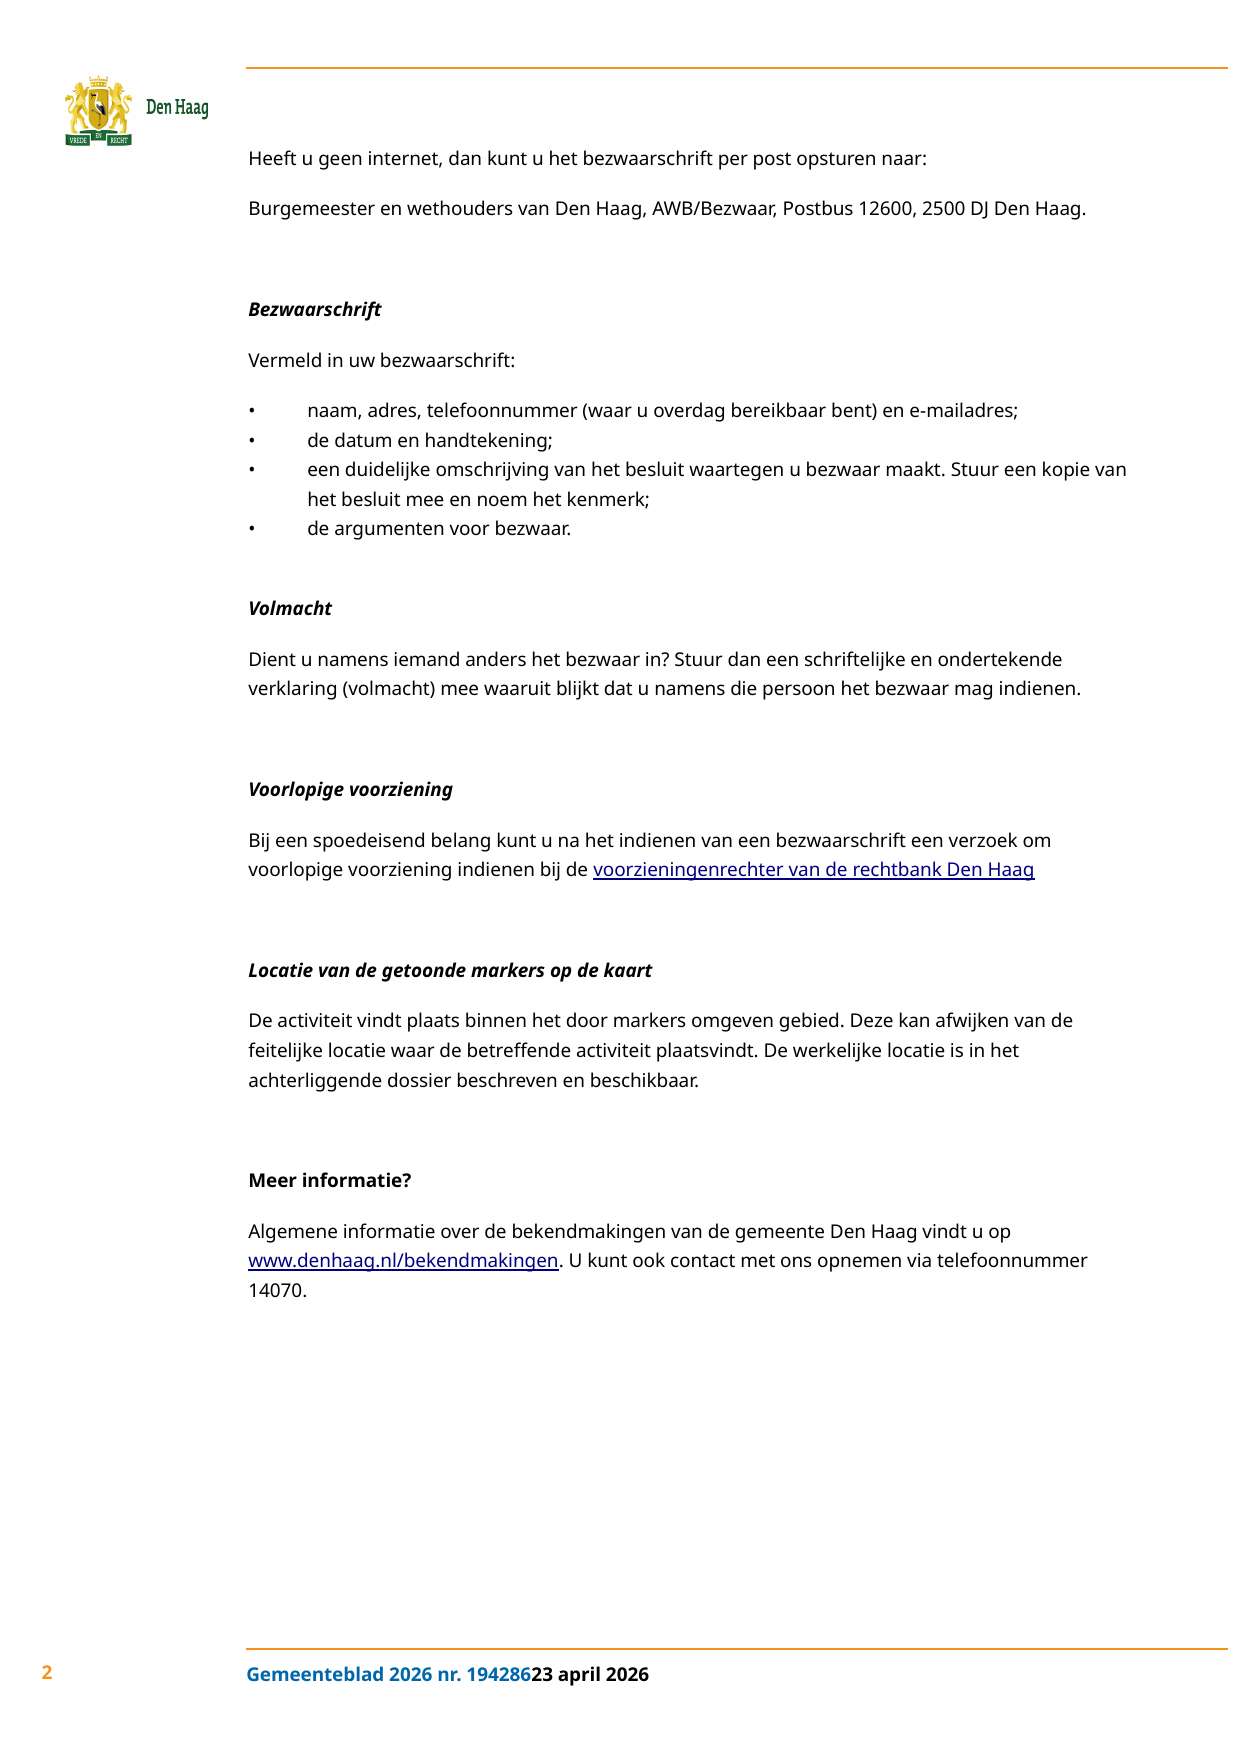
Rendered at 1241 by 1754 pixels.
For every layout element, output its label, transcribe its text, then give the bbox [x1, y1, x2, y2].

text Meer informatie? [248, 1168, 1152, 1193]
text Volmacht [248, 596, 1152, 621]
list de argumenten voor bezwaar. [248, 516, 1152, 541]
text Locatie van de getoonde markers op de kaart [248, 957, 1152, 983]
text Bij een spoedeisend belang kunt u na het indienen van een bezwaarschrift een verzoek om voorlopige voorziening indienen bij de voorzieningenrechter van de rechtbank Den Haag [248, 827, 1152, 882]
picture [41, 47, 231, 172]
text Heeft u geen internet, dan kunt u het bezwaarschrift per post opsturen naar: [248, 145, 1152, 171]
text Burgemeester en wethouders van Den Haag, AWB/Bezwaar, Postbus 12600, 2500 DJ Den Haag. [248, 196, 1152, 221]
list een duidelijke omschrijving van het besluit waartegen u bezwaar maakt. Stuur een kopie van het besluit mee en noem het kenmerk; [248, 456, 1152, 512]
text De activiteit vindt plaats binnen het door markers omgeven gebied. Deze kan afwijken van de feitelijke locatie waar de betreffende activiteit plaatsvindt. De werkelijke locatie is in het achterliggende dossier beschreven en beschikbaar. [248, 1008, 1152, 1093]
text Bezwaarschrift [248, 296, 1152, 322]
text Algemene informatie over de bekendmakingen van de gemeente Den Haag vindt u op www.denhaag.nl/bekendmakingen. U kunt ook contact met ons opnemen via telefoonnummer 14070. [248, 1218, 1152, 1303]
text Voorlopige voorziening [248, 776, 1152, 802]
text Dient u namens iemand anders het bezwaar in? Stuur dan een schriftelijke en ondertekende verklaring (volmacht) mee waaruit blijkt dat u namens die persoon het bezwaar mag indienen. [248, 646, 1152, 701]
list de datum en handtekening; [248, 427, 1152, 453]
list naam, adres, telefoonnummer (waar u overdag bereikbaar bent) en e-mailadres; [248, 397, 1152, 423]
text Vermeld in uw bezwaarschrift: [248, 347, 1152, 373]
